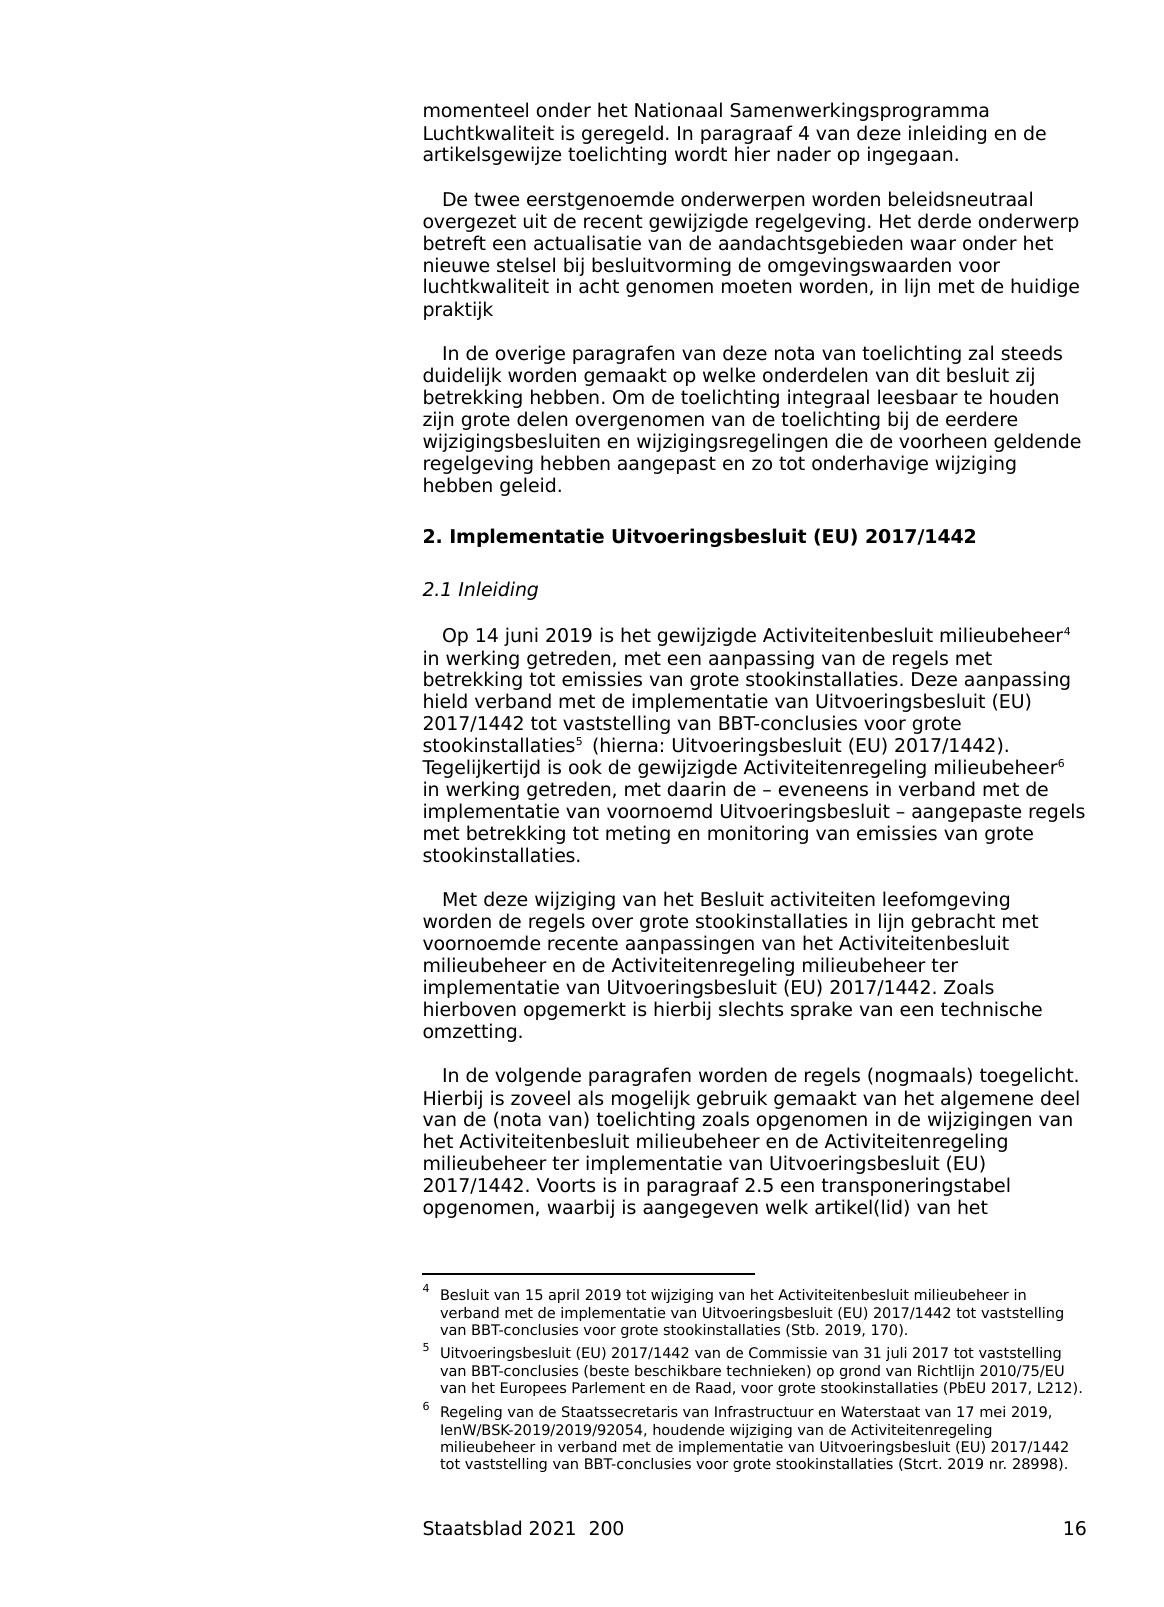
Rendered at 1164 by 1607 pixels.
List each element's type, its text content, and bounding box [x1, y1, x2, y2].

text Regeling van de Staatssecretaris van Infrastructuur en Waterstaat van 17 mei 2019, IenW/BSK-2019/2019/92054, houdende wijziging van de Activiteitenregeling milieubeheer in verband met de implementatie van Uitvoeringsbesluit (EU) 2017/1442 tot vaststelling van BBT-conclusies voor grote stookinstallaties (Stcrt. 2019 nr. 28998). [422, 1400, 1087, 1473]
text momenteel onder het Nationaal Samenwerkingsprogramma Luchtkwaliteit is geregeld. In paragraaf 4 van deze inleiding en de artikelsgewijze toelichting wordt hier nader op ingegaan. [422, 100, 1087, 166]
text Besluit van 15 april 2019 tot wijziging van het Activiteitenbesluit milieubeheer in verband met de implementatie van Uitvoeringsbesluit (EU) 2017/1442 tot vaststelling van BBT-conclusies voor grote stookinstallaties (Stb. 2019, 170). [422, 1283, 1087, 1338]
subtitle 2. Implementatie Uitvoeringsbesluit (EU) 2017/1442 [422, 526, 1087, 548]
text In de volgende paragrafen worden de regels (nogmaals) toegelicht. Hierbij is zoveel als mogelijk gebruik gemaakt van het algemene deel van de (nota van) toelichting zoals opgenomen in de wijzigingen van het Activiteitenbesluit milieubeheer en de Activiteitenregeling milieubeheer ter implementatie van Uitvoeringsbesluit (EU) 2017/1442. Voorts is in paragraaf 2.5 een transponeringstabel opgenomen, waarbij is aangegeven welk artikel(lid) van het [422, 1065, 1087, 1219]
text In de overige paragrafen van deze nota van toelichting zal steeds duidelijk worden gemaakt op welke onderdelen van dit besluit zij betrekking hebben. Om de toelichting integraal leesbaar te houden zijn grote delen overgenomen van de toelichting bij de eerdere wijzigingsbesluiten en wijzigingsregelingen die de voorheen geldende regelgeving hebben aangepast en zo tot onderhavige wijziging hebben geleid. [422, 343, 1087, 496]
text Op 14 juni 2019 is het gewijzigde Activiteitenbesluit milieubeheer in werking getreden, met een aanpassing van de regels met betrekking tot emissies van grote stookinstallaties. Deze aanpassing hield verband met de implementatie van Uitvoeringsbesluit (EU) 2017/1442 tot vaststelling van BBT-conclusies voor grote stookinstallaties (hierna: Uitvoeringsbesluit (EU) 2017/1442). Tegelijkertijd is ook de gewijzigde Activiteitenregeling milieubeheer in werking getreden, met daarin de – eveneens in verband met de implementatie van voornoemd Uitvoeringsbesluit – aangepaste regels met betrekking tot meting en monitoring van emissies van grote stookinstallaties. [422, 625, 1087, 867]
subtitle 2.1 Inleiding [422, 578, 1087, 600]
text Uitvoeringsbesluit (EU) 2017/1442 van de Commissie van 31 juli 2017 tot vaststelling van BBT-conclusies (beste beschikbare technieken) op grond van Richtlijn 2010/75/EU van het Europees Parlement en de Raad, voor grote stookinstallaties (PbEU 2017, L212). [422, 1341, 1087, 1397]
text De twee eerstgenoemde onderwerpen worden beleidsneutraal overgezet uit de recent gewijzigde regelgeving. Het derde onderwerp betreft een actualisatie van de aandachtsgebieden waar onder het nieuwe stelsel bij besluitvorming de omgevingswaarden voor luchtkwaliteit in acht genomen moeten worden, in lijn met de huidige praktijk [422, 188, 1087, 320]
text Met deze wijziging van het Besluit activiteiten leefomgeving worden de regels over grote stookinstallaties in lijn gebracht met voornoemde recente aanpassingen van het Activiteitenbesluit milieubeheer en de Activiteitenregeling milieubeheer ter implementatie van Uitvoeringsbesluit (EU) 2017/1442. Zoals hierboven opgemerkt is hierbij slechts sprake van een technische omzetting. [422, 889, 1087, 1043]
